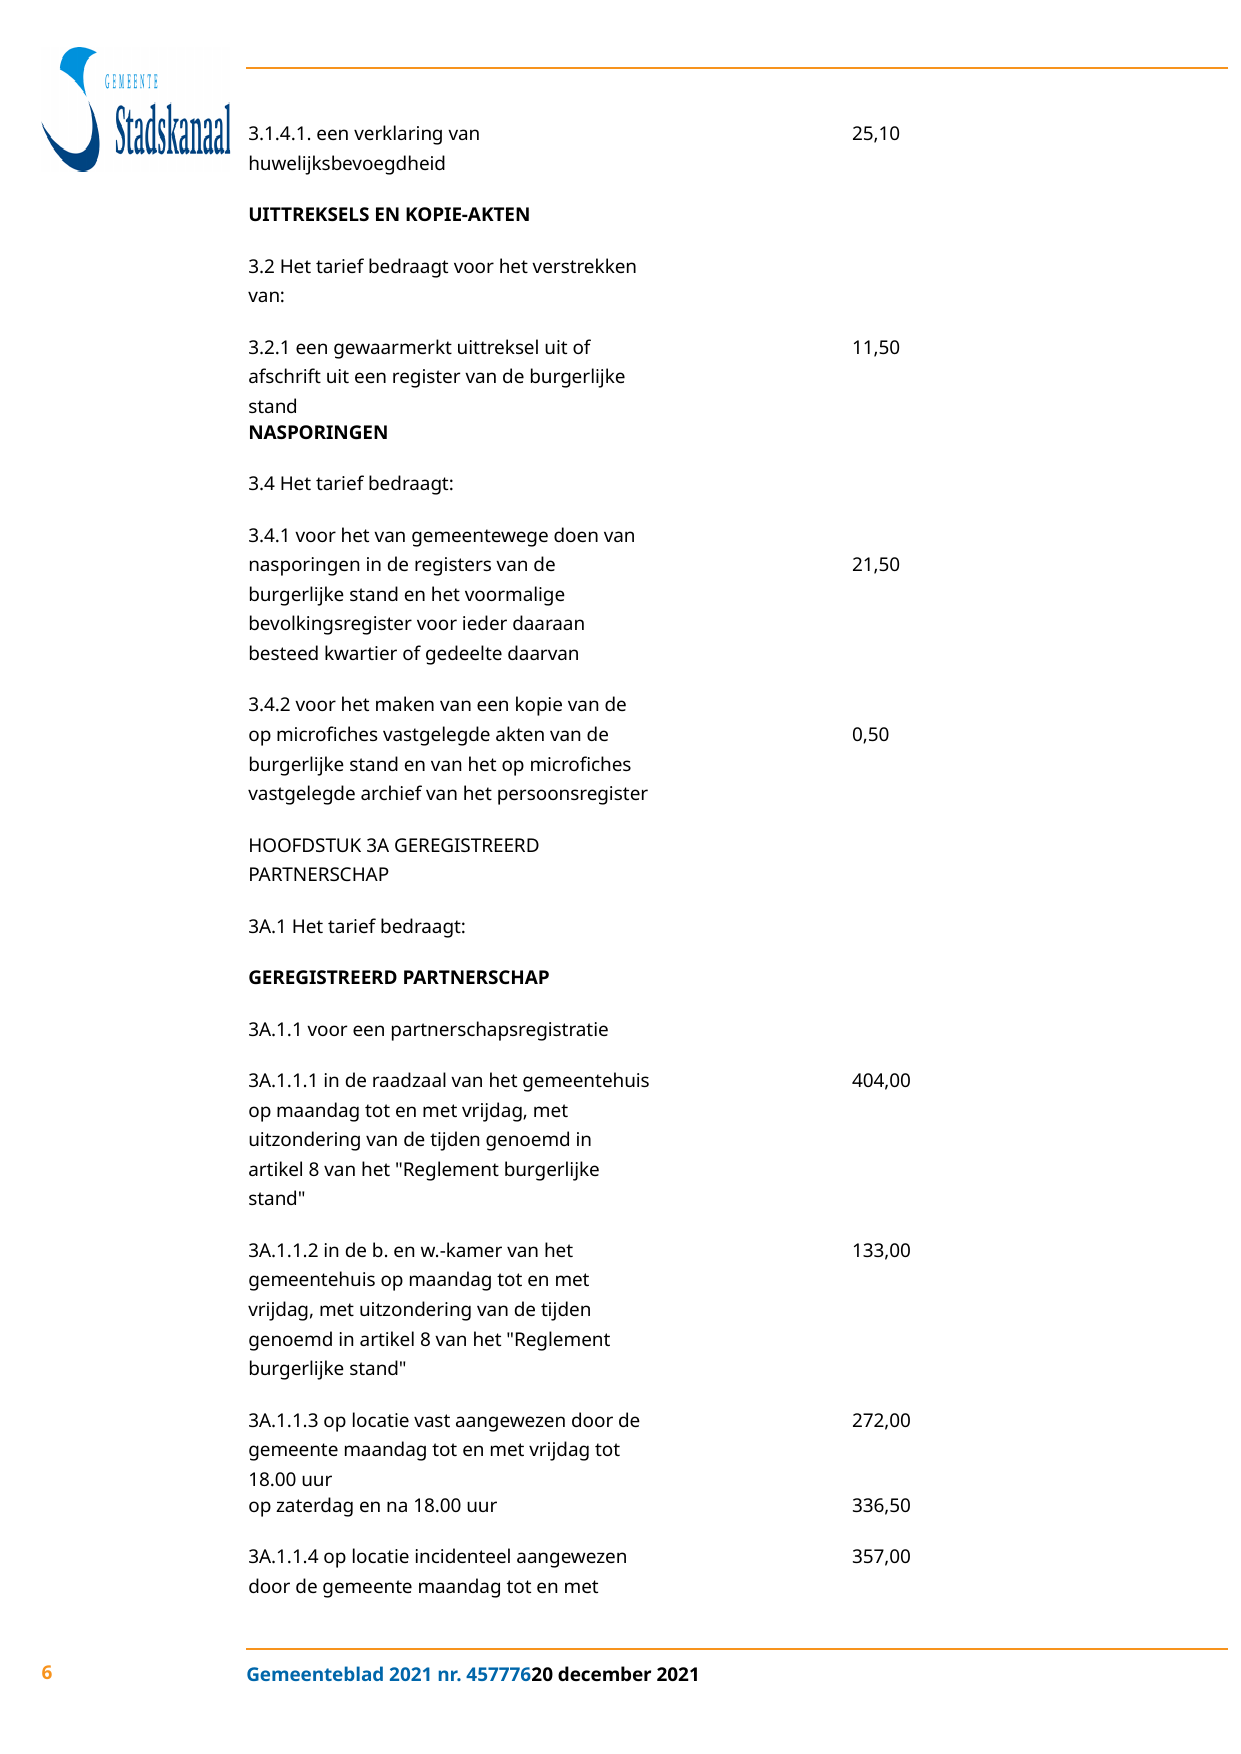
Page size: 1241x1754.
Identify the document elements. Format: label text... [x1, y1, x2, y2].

table_cell [852, 1211, 1052, 1237]
table_cell [652, 308, 852, 334]
table_cell [248, 806, 652, 832]
table_cell 3A.1 Het tarief bedraagt: [248, 913, 652, 939]
table_cell [852, 964, 1052, 990]
table_cell UITTREKSELS EN KOPIE-AKTEN [248, 202, 652, 227]
table_cell [852, 913, 1052, 939]
table_cell [652, 202, 852, 227]
table_cell [652, 253, 852, 308]
table_cell 3.1.4.1. een verklaring van huwelijksbevoegdheid [248, 121, 652, 176]
table_cell op zaterdag en na 18.00 uur [248, 1492, 652, 1517]
table_cell [652, 1543, 852, 1598]
table_cell [652, 913, 852, 939]
table_cell [852, 176, 1052, 202]
table_cell 3A.1.1.3 op locatie vast aangewezen door de gemeente maandag tot en met vrijdag tot 18.00 uur [248, 1407, 652, 1492]
table_cell 3A.1.1.1 in de raadzaal van het gemeentehuis op maandag tot en met vrijdag, met uitzondering van de tijden genoemd in artikel 8 van het "Reglement burgerlijke stand" [248, 1067, 652, 1211]
table_cell NASPORINGEN [248, 419, 652, 445]
table_cell [652, 939, 852, 964]
table_cell [652, 990, 852, 1016]
table_cell 3A.1.1 voor een partnerschapsregistratie [248, 1016, 652, 1042]
table_cell [652, 496, 852, 522]
table_cell [248, 1518, 652, 1543]
table_cell [652, 1492, 852, 1517]
table_cell 0,50 [852, 692, 1052, 806]
table_cell [652, 1016, 852, 1042]
table_cell 3.2.1 een gewaarmerkt uittreksel uit of afschrift uit een register van de burgerlijke stand [248, 334, 652, 419]
table_cell 3.4.2 voor het maken van een kopie van de op microfiches vastgelegde akten van de burgerlijke stand en van het op microfiches vastgelegde archief van het persoonsregister [248, 692, 652, 806]
table_cell [652, 964, 852, 990]
table_cell 3.2 Het tarief bedraagt voor het verstrekken van: [248, 253, 652, 308]
table_cell 3A.1.1.2 in de b. en w.-kamer van het gemeentehuis op maandag tot en met vrijdag, met uitzondering van de tijden genoemd in artikel 8 van het "Reglement burgerlijke stand" [248, 1237, 652, 1381]
table_cell 21,50 [852, 522, 1052, 666]
table_cell [652, 1237, 852, 1381]
table_cell [652, 470, 852, 496]
table_cell [248, 445, 652, 470]
table_cell [652, 806, 852, 832]
table_cell [852, 496, 1052, 522]
table_cell [248, 1211, 652, 1237]
table_cell 3A.1.1.4 op locatie incidenteel aangewezen door de gemeente maandag tot en met [248, 1543, 652, 1598]
table_cell [248, 939, 652, 964]
table_cell [652, 1211, 852, 1237]
table_cell [852, 445, 1052, 470]
table_cell [248, 887, 652, 913]
table_cell [852, 1381, 1052, 1407]
table_cell [852, 470, 1052, 496]
table_cell [852, 666, 1052, 692]
table_cell [652, 522, 852, 666]
table_cell 404,00 [852, 1067, 1052, 1211]
table_cell [652, 95, 852, 121]
table_cell [852, 990, 1052, 1016]
table_cell [652, 887, 852, 913]
table_cell [852, 308, 1052, 334]
picture [41, 47, 231, 172]
table_cell [852, 253, 1052, 308]
table_cell [652, 1042, 852, 1067]
table_cell [248, 1042, 652, 1067]
table_cell [852, 202, 1052, 227]
table_cell [852, 939, 1052, 964]
table_cell [652, 666, 852, 692]
table_cell 11,50 [852, 334, 1052, 419]
table_cell [652, 419, 852, 445]
table_cell 272,00 [852, 1407, 1052, 1492]
table_cell [852, 806, 1052, 832]
table_cell [652, 445, 852, 470]
table_cell [652, 1407, 852, 1492]
table_cell [852, 832, 1052, 887]
table_cell [248, 95, 652, 121]
table_cell GEREGISTREERD PARTNERSCHAP [248, 964, 652, 990]
table_cell [652, 1381, 852, 1407]
table_cell [652, 176, 852, 202]
table_cell 133,00 [852, 1237, 1052, 1381]
table_cell [248, 308, 652, 334]
table_cell [248, 496, 652, 522]
table_cell [652, 832, 852, 887]
table_cell [852, 95, 1052, 121]
table_cell [652, 227, 852, 253]
table_cell [248, 990, 652, 1016]
table_cell [248, 1381, 652, 1407]
table_cell [652, 692, 852, 806]
table_cell 25,10 [852, 121, 1052, 176]
table_cell [852, 1518, 1052, 1543]
table_cell [852, 887, 1052, 913]
table_cell [852, 227, 1052, 253]
table_cell 3.4 Het tarief bedraagt: [248, 470, 652, 496]
table_cell [248, 666, 652, 692]
table_cell 336,50 [852, 1492, 1052, 1517]
table_cell [852, 1042, 1052, 1067]
table_cell [852, 1016, 1052, 1042]
table_cell [652, 121, 852, 176]
table_cell [852, 419, 1052, 445]
table_cell [652, 1518, 852, 1543]
table_cell [652, 1067, 852, 1211]
table_cell 3.4.1 voor het van gemeentewege doen van nasporingen in de registers van de burgerlijke stand en het voormalige bevolkingsregister voor ieder daaraan besteed kwartier of gedeelte daarvan [248, 522, 652, 666]
table_cell [248, 227, 652, 253]
table_cell [652, 334, 852, 419]
table_cell [248, 176, 652, 202]
table_cell HOOFDSTUK 3A GEREGISTREERD PARTNERSCHAP [248, 832, 652, 887]
table_cell 357,00 [852, 1543, 1052, 1598]
